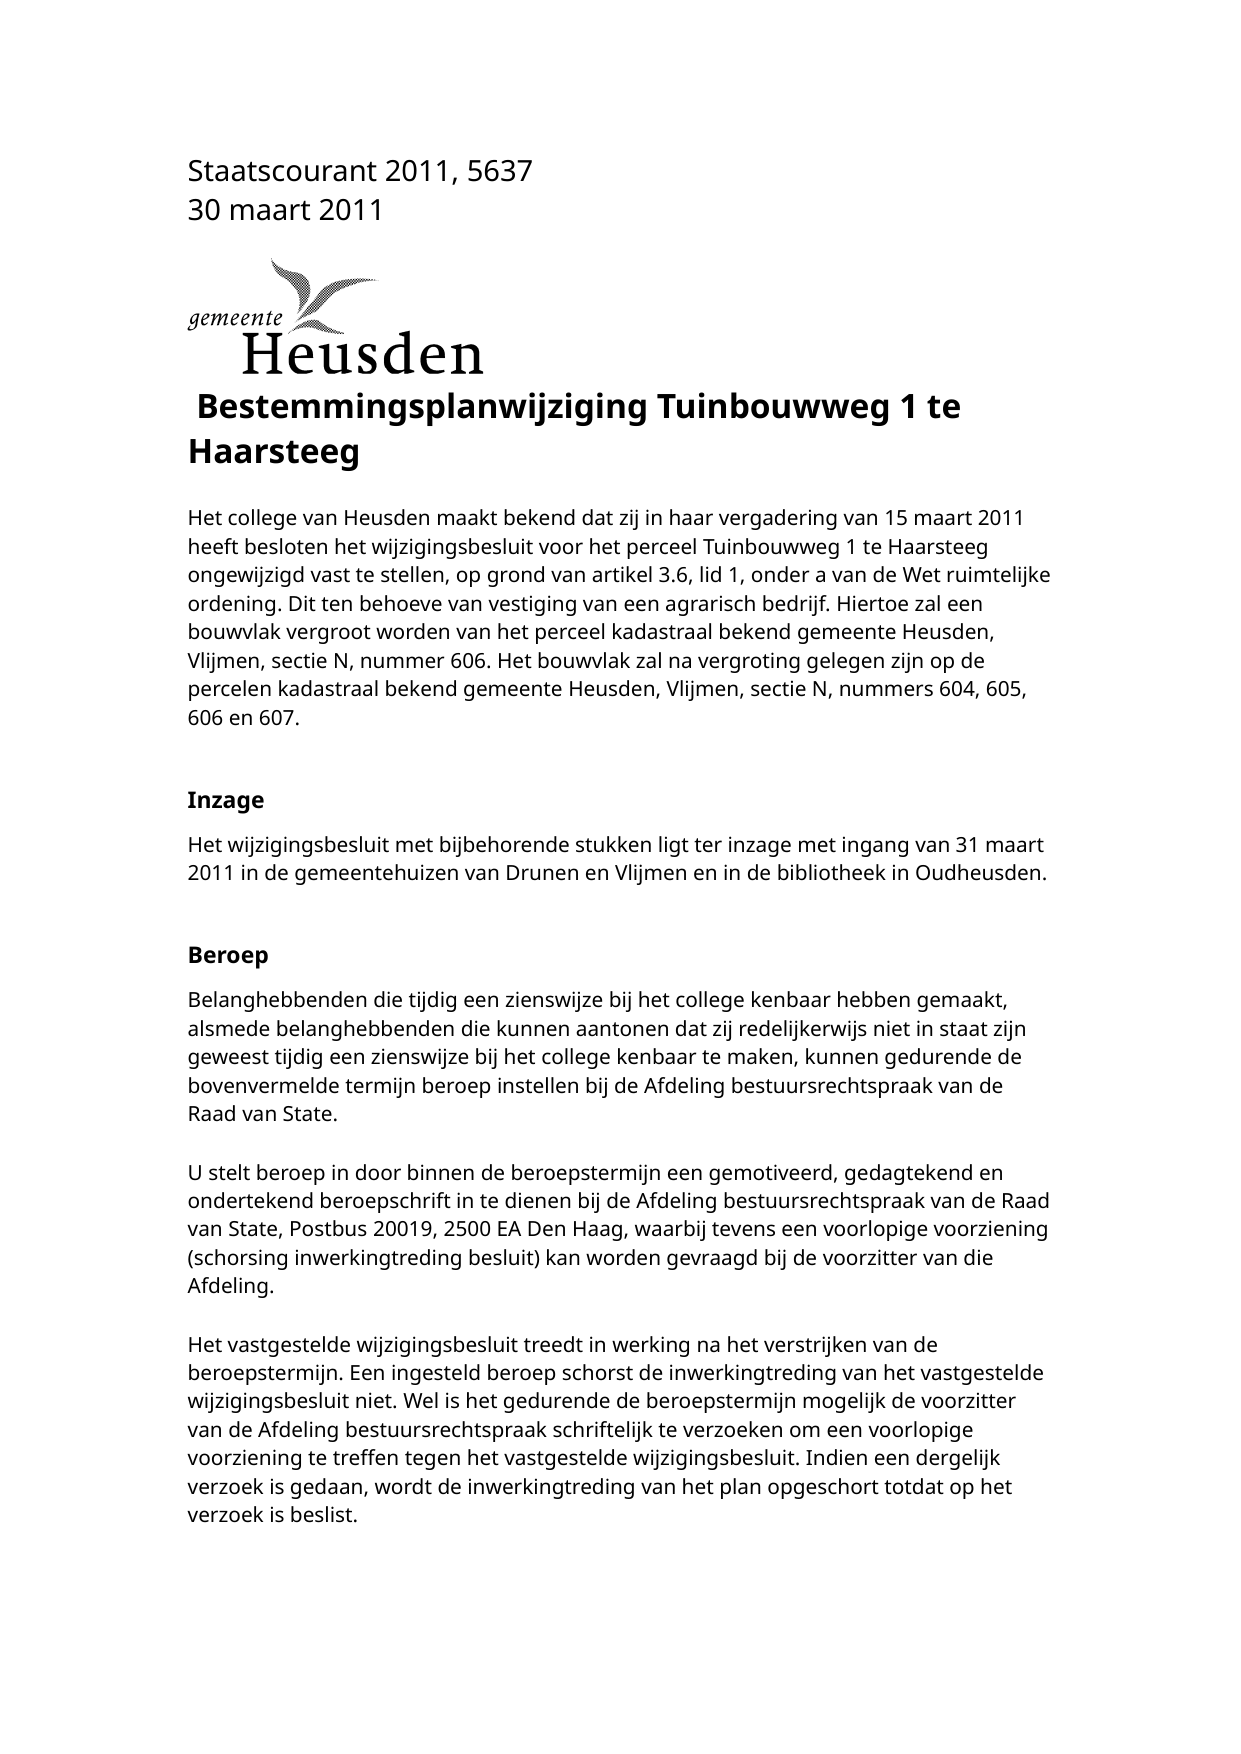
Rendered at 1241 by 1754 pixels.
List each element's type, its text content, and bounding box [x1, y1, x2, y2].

text U stelt beroep in door binnen de beroepstermijn een gemotiveerd, gedagtekend en ondertekend beroepschrift in te dienen bij de Afdeling bestuursrechtspraak van de Raad van State, Postbus 20019, 2500 EA Den Haag, waarbij tevens een voorlopige voorziening (schorsing inwerkingtreding besluit) kan worden gevraagd bij de voorzitter van die Afdeling. [187, 1158, 1053, 1300]
text Het vastgestelde wijzigingsbesluit treedt in werking na het verstrijken van de beroepstermijn. Een ingesteld beroep schorst de inwerkingtreding van het vastgestelde wijzigingsbesluit niet. Wel is het gedurende de beroepstermijn mogelijk de voorzitter van de Afdeling bestuursrechtspraak schriftelijk te verzoeken om een voorlopige voorziening te treffen tegen het vastgestelde wijzigingsbesluit. Indien een dergelijk verzoek is gedaan, wordt de inwerkingtreding van het plan opgeschort totdat op het verzoek is beslist. [187, 1330, 1053, 1529]
subtitle Beroep [187, 939, 1053, 970]
subtitle Bestemmingsplanwijziging Tuinbouwweg 1 te Haarsteeg [187, 271, 1053, 473]
subtitle Inzage [187, 783, 1053, 815]
text Het wijzigingsbesluit met bijbehorende stukken ligt ter inzage met ingang van 31 maart 2011 in de gemeentehuizen van Drunen en Vlijmen en in de bibliotheek in Oudheusden. [187, 830, 1053, 887]
text Belanghebbenden die tijdig een zienswijze bij het college kenbaar hebben gemaakt, alsmede belanghebbenden die kunnen aantonen dat zij redelijkerwijs niet in staat zijn geweest tijdig een zienswijze bij het college kenbaar te maken, kunnen gedurende de bovenvermelde termijn beroep instellen bij de Afdeling bestuursrechtspraak van de Raad van State. [187, 985, 1053, 1128]
text 30 maart 2011 [187, 190, 1053, 229]
text Staatscourant 2011, 5637 [187, 150, 1053, 190]
picture [187, 258, 484, 383]
text Het college van Heusden maakt bekend dat zij in haar vergadering van 15 maart 2011 heeft besloten het wijzigingsbesluit voor het perceel Tuinbouwweg 1 te Haarsteeg ongewijzigd vast te stellen, op grond van artikel 3.6, lid 1, onder a van de Wet ruimtelijke ordening. Dit ten behoeve van vestiging van een agrarisch bedrijf. Hiertoe zal een bouwvlak vergroot worden van het perceel kadastraal bekend gemeente Heusden, Vlijmen, sectie N, nummer 606. Het bouwvlak zal na vergroting gelegen zijn op de percelen kadastraal bekend gemeente Heusden, Vlijmen, sectie N, nummers 604, 605, 606 en 607. [187, 503, 1053, 731]
